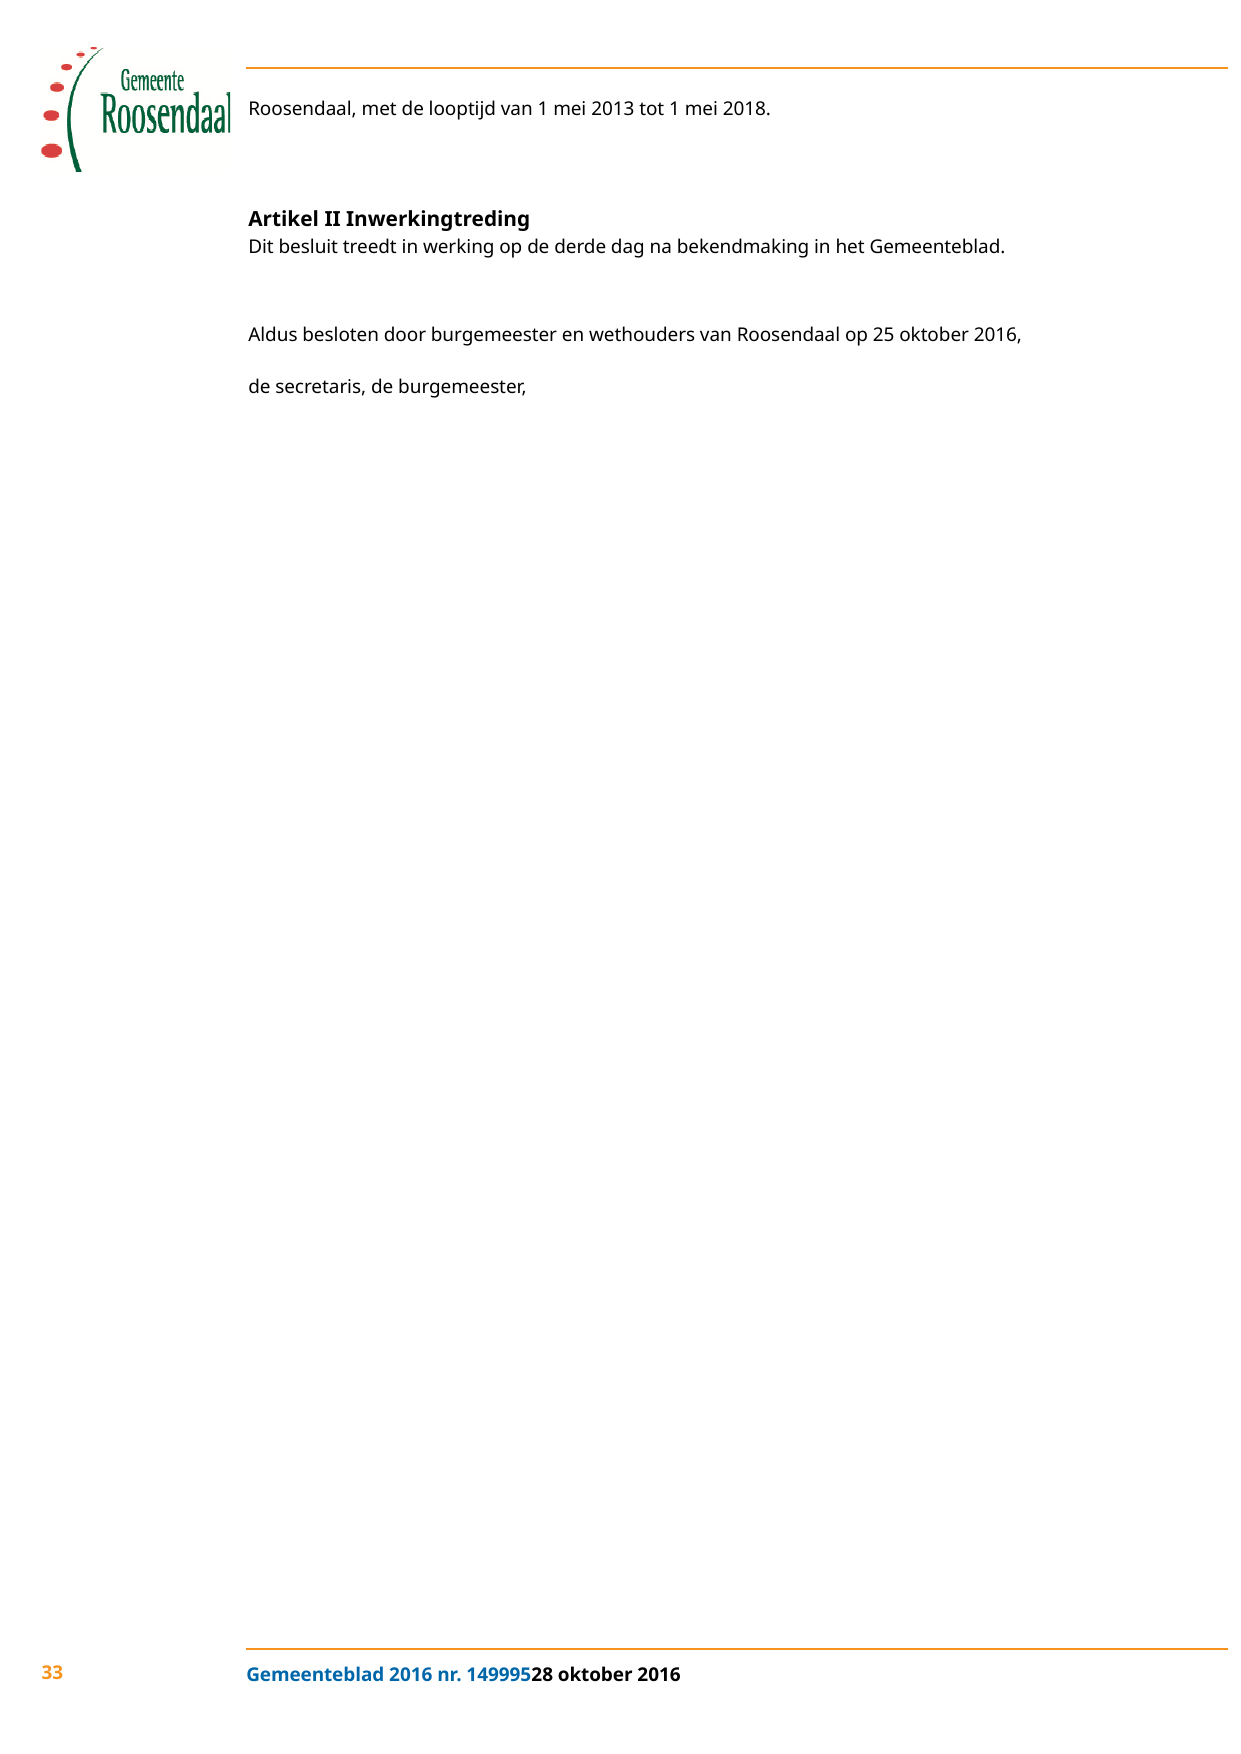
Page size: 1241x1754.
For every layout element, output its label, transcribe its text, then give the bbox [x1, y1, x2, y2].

text Dit besluit treedt in werking op de derde dag na bekendmaking in het Gemeenteblad. [248, 233, 1152, 258]
text de secretaris, de burgemeester, [248, 373, 1152, 399]
text Artikel II Inwerkingtreding [248, 204, 1152, 233]
text Roosendaal, met de looptijd van 1 mei 2013 tot 1 mei 2018. [248, 95, 1152, 121]
text Aldus besloten door burgemeester en wethouders van Roosendaal op 25 oktober 2016, [248, 322, 1152, 347]
picture [41, 47, 231, 172]
